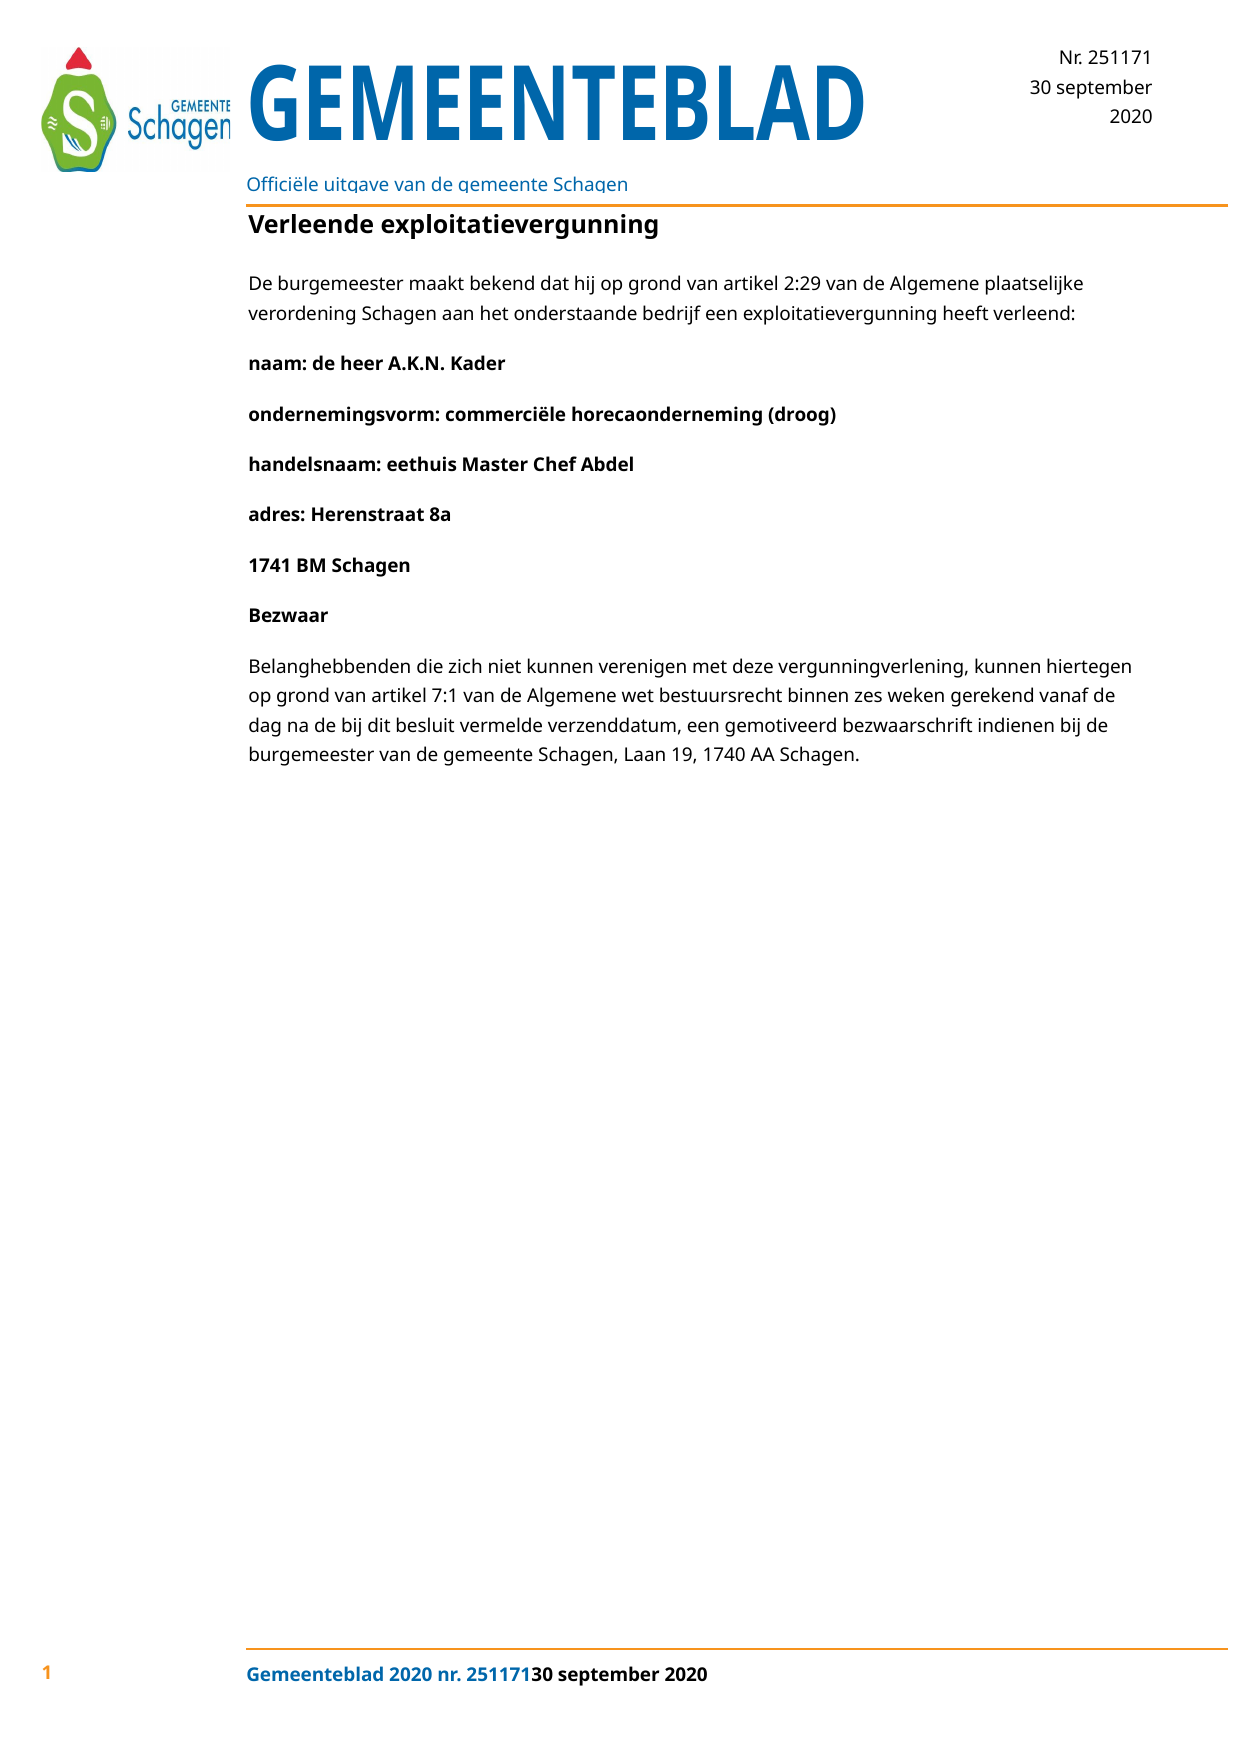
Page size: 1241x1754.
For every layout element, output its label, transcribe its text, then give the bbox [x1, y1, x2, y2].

picture [41, 47, 231, 172]
text handelsnaam: eethuis Master Chef Abdel [248, 451, 1152, 477]
text De burgemeester maakt bekend dat hij op grond van artikel 2:29 van de Algemene plaatselijke verordening Schagen aan het onderstaande bedrijf een exploitatievergunning heeft verleend: [248, 270, 1152, 326]
text Bezwaar [248, 602, 1152, 628]
text ondernemingsvorm: commerciële horecaonderneming (droog) [248, 401, 1152, 426]
text naam: de heer A.K.N. Kader [248, 350, 1152, 376]
text Verleende exploitatievergunning [248, 207, 1152, 241]
text 1741 BM Schagen [248, 552, 1152, 578]
text Belanghebbenden die zich niet kunnen verenigen met deze vergunningverlening, kunnen hiertegen op grond van artikel 7:1 van de Algemene wet bestuursrecht binnen zes weken gerekend vanaf de dag na de bij dit besluit vermelde verzenddatum, een gemotiveerd bezwaarschrift indienen bij de burgemeester van de gemeente Schagen, Laan 19, 1740 AA Schagen. [248, 653, 1152, 767]
text adres: Herenstraat 8a [248, 502, 1152, 527]
